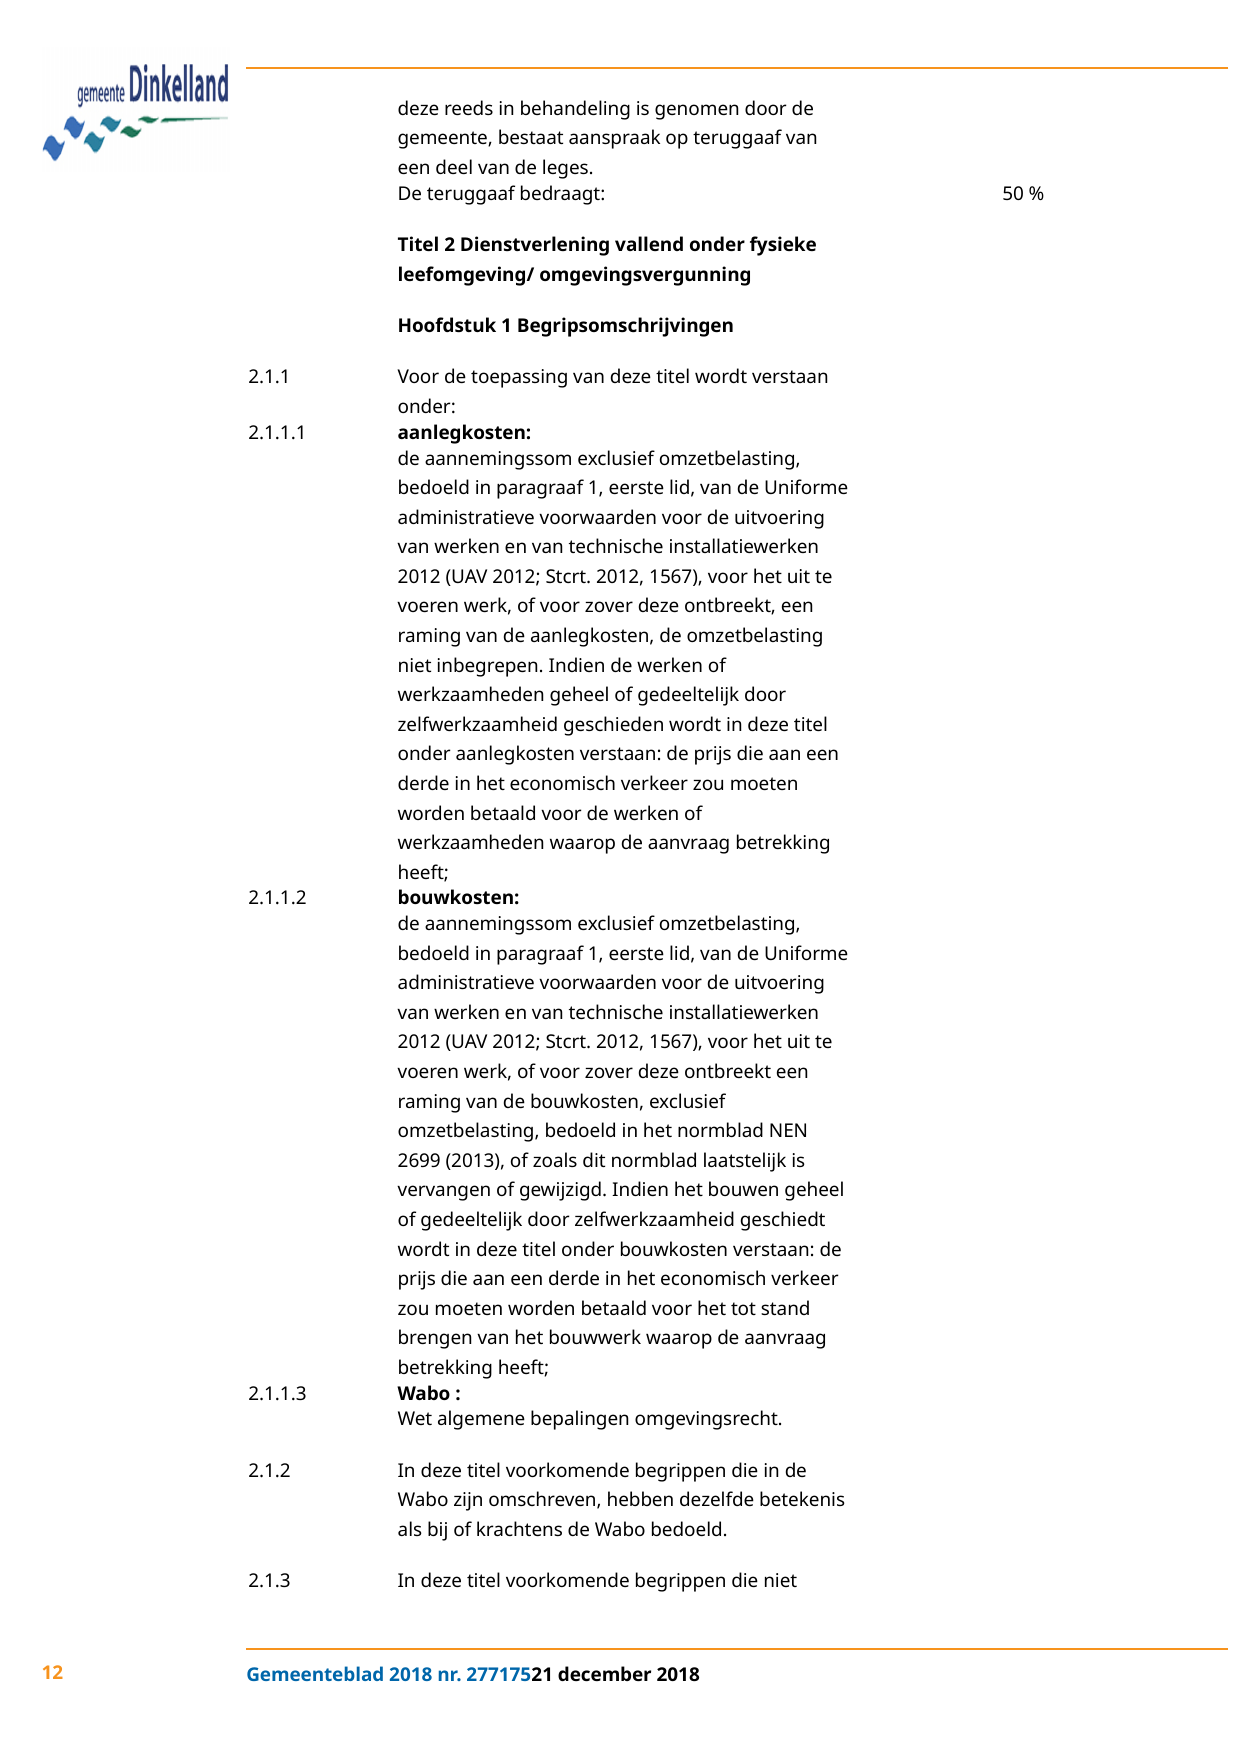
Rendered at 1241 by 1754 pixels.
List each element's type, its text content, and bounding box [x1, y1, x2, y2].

table_cell deze reeds in behandeling is genomen door de gemeente, bestaat aanspraak op teruggaaf van een deel van de leges. [398, 95, 852, 180]
table_cell [1002, 1568, 1152, 1593]
table_cell [248, 445, 397, 884]
table_cell [853, 1406, 1002, 1431]
table_cell [1002, 1542, 1152, 1568]
picture [41, 47, 231, 172]
table_cell [853, 885, 1002, 910]
table_cell [248, 910, 397, 1380]
table_cell [853, 419, 1002, 445]
table_cell Wet algemene bepalingen omgevingsrecht. [398, 1406, 852, 1431]
table_cell [248, 1431, 397, 1457]
table_cell [248, 95, 397, 180]
table_cell 2.1.1.3 [248, 1380, 397, 1406]
table_cell [1002, 312, 1152, 338]
table_cell [398, 286, 852, 312]
table_cell 2.1.3 [248, 1568, 397, 1593]
table_cell [853, 364, 1002, 419]
table_cell [248, 205, 397, 231]
table_cell [853, 180, 1002, 205]
table_cell [1002, 885, 1152, 910]
table_cell 50 % [1002, 180, 1152, 205]
table_cell [398, 205, 852, 231]
table_cell [1002, 231, 1152, 286]
table_cell [248, 338, 397, 364]
table_cell de aannemingssom exclusief omzetbelasting, bedoeld in paragraaf 1, eerste lid, van de Uniforme administratieve voorwaarden voor de uitvoering van werken en van technische installatiewerken 2012 (UAV 2012; Stcrt. 2012, 1567), voor het uit te voeren werk, of voor zover deze ontbreekt, een raming van de aanlegkosten, de omzetbelasting niet inbegrepen. Indien de werken of werkzaamheden geheel of gedeeltelijk door zelfwerkzaamheid geschieden wordt in deze titel onder aanlegkosten verstaan: de prijs die aan een derde in het economisch verkeer zou moeten worden betaald voor de werken of werkzaamheden waarop de aanvraag betrekking heeft; [398, 445, 852, 884]
table_cell [853, 1568, 1002, 1593]
table_cell aanlegkosten: [398, 419, 852, 445]
table_cell [853, 1457, 1002, 1542]
table_cell bouwkosten: [398, 885, 852, 910]
table_cell [1002, 1380, 1152, 1406]
table_cell Voor de toepassing van deze titel wordt verstaan onder: [398, 364, 852, 419]
table_cell In deze titel voorkomende begrippen die niet [398, 1568, 852, 1593]
table_cell [1002, 338, 1152, 364]
table_cell [853, 338, 1002, 364]
table_cell [853, 1431, 1002, 1457]
table_cell [853, 312, 1002, 338]
table_cell [398, 1542, 852, 1568]
table_cell [1002, 1431, 1152, 1457]
table_cell Titel 2 Dienstverlening vallend onder fysieke leefomgeving/ omgevingsvergunning [398, 231, 852, 286]
table_cell [248, 312, 397, 338]
table_cell [853, 445, 1002, 884]
table_cell De teruggaaf bedraagt: [398, 180, 852, 205]
table_cell [1002, 1406, 1152, 1431]
table_cell [1002, 1457, 1152, 1542]
table_cell [1002, 445, 1152, 884]
table_cell [1002, 910, 1152, 1380]
table_cell 2.1.2 [248, 1457, 397, 1542]
table_cell [853, 286, 1002, 312]
table_cell [1002, 364, 1152, 419]
table_cell [853, 910, 1002, 1380]
table_cell [248, 1542, 397, 1568]
table_cell [853, 1542, 1002, 1568]
table_cell [248, 231, 397, 286]
table_cell [248, 1406, 397, 1431]
table_cell [1002, 286, 1152, 312]
table_cell 2.1.1.1 [248, 419, 397, 445]
table_cell [853, 231, 1002, 286]
table_cell [1002, 95, 1152, 180]
table_cell Hoofdstuk 1 Begripsomschrijvingen [398, 312, 852, 338]
table_cell Wabo : [398, 1380, 852, 1406]
table_cell [398, 338, 852, 364]
table_cell [248, 286, 397, 312]
table_cell [853, 95, 1002, 180]
table_cell [1002, 205, 1152, 231]
table_cell [853, 205, 1002, 231]
table_cell 2.1.1.2 [248, 885, 397, 910]
table_cell [398, 1431, 852, 1457]
table_cell In deze titel voorkomende begrippen die in de Wabo zijn omschreven, hebben dezelfde betekenis als bij of krachtens de Wabo bedoeld. [398, 1457, 852, 1542]
table_cell 2.1.1 [248, 364, 397, 419]
table_cell [853, 1380, 1002, 1406]
table_cell [248, 180, 397, 205]
table_cell [1002, 419, 1152, 445]
table_cell de aannemingssom exclusief omzetbelasting, bedoeld in paragraaf 1, eerste lid, van de Uniforme administratieve voorwaarden voor de uitvoering van werken en van technische installatiewerken 2012 (UAV 2012; Stcrt. 2012, 1567), voor het uit te voeren werk, of voor zover deze ontbreekt een raming van de bouwkosten, exclusief omzetbelasting, bedoeld in het normblad NEN 2699 (2013), of zoals dit normblad laatstelijk is vervangen of gewijzigd. Indien het bouwen geheel of gedeeltelijk door zelfwerkzaamheid geschiedt wordt in deze titel onder bouwkosten verstaan: de prijs die aan een derde in het economisch verkeer zou moeten worden betaald voor het tot stand brengen van het bouwwerk waarop de aanvraag betrekking heeft; [398, 910, 852, 1380]
